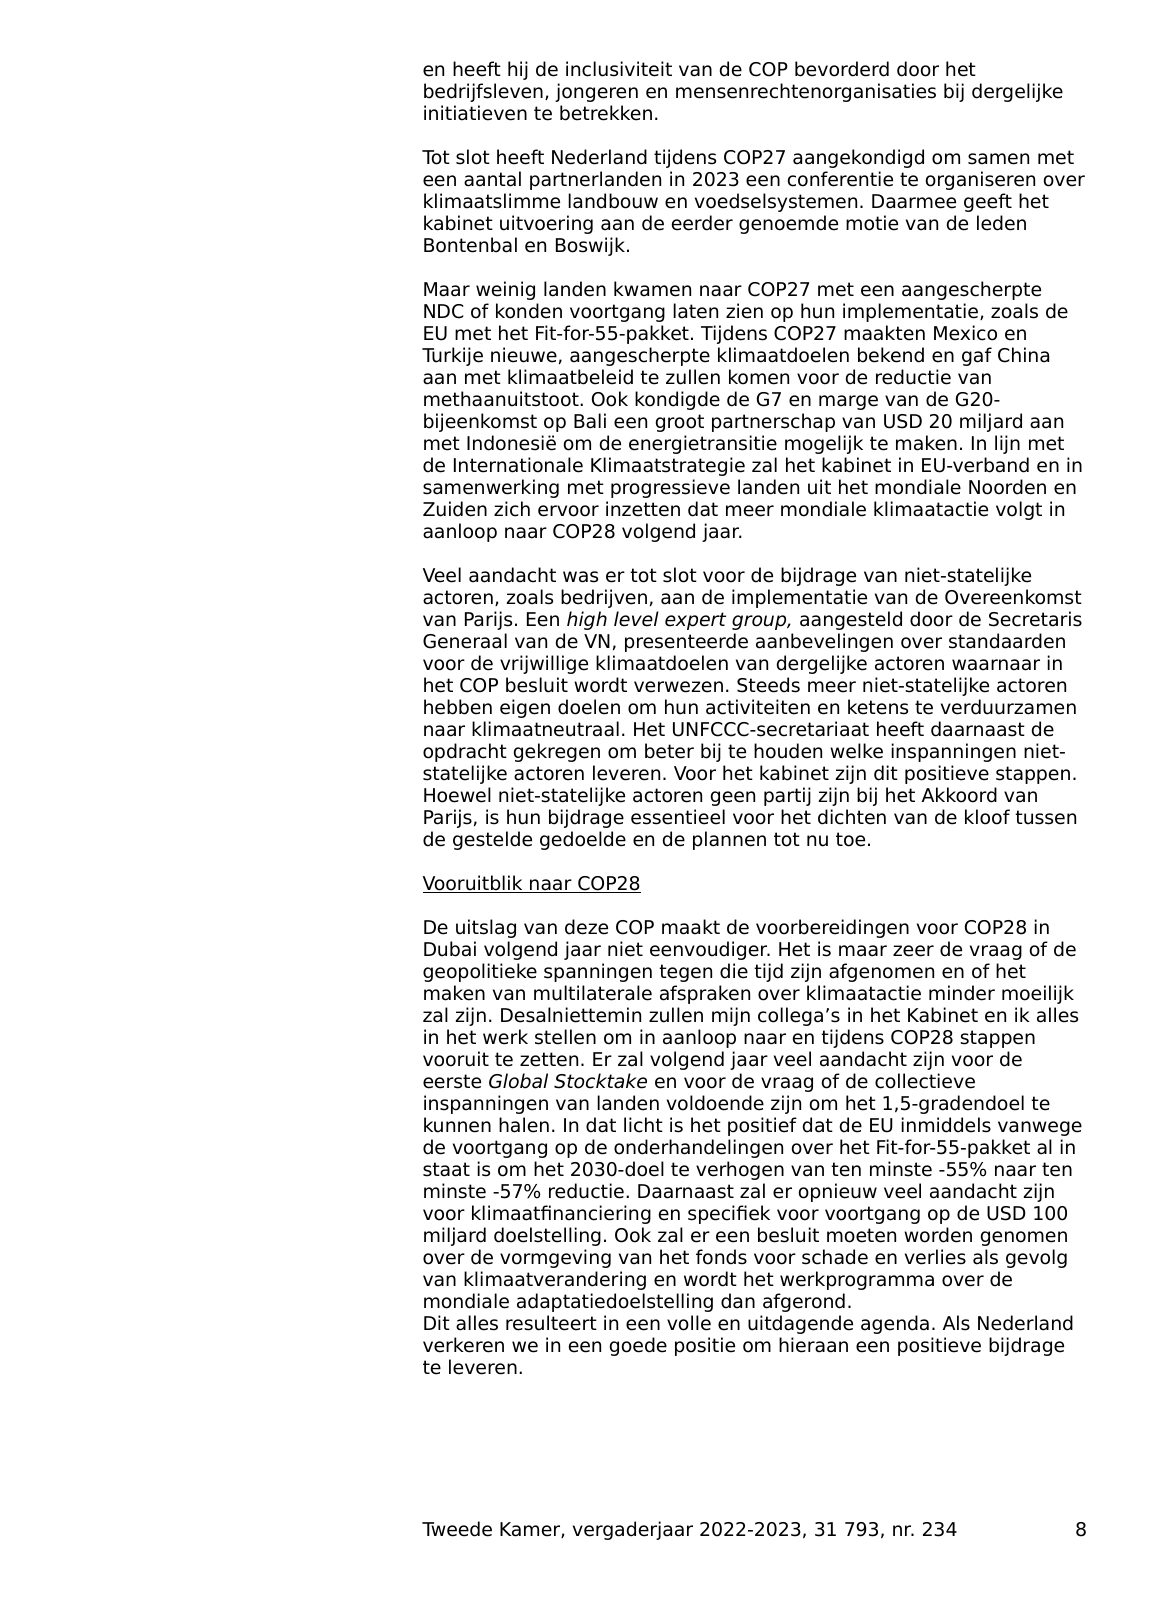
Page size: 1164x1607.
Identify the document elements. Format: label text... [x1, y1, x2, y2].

text De uitslag van deze COP maakt de voorbereidingen voor COP28 in Dubai volgend jaar niet eenvoudiger. Het is maar zeer de vraag of de geopolitieke spanningen tegen die tijd zijn afgenomen en of het maken van multilaterale afspraken over klimaatactie minder moeilijk zal zijn. Desalniettemin zullen mijn collega’s in het Kabinet en ik alles in het werk stellen om in aanloop naar en tijdens COP28 stappen vooruit te zetten. Er zal volgend jaar veel aandacht zijn voor de eerste Global Stocktake en voor de vraag of de collectieve inspanningen van landen voldoende zijn om het 1,5-gradendoel te kunnen halen. In dat licht is het positief dat de EU inmiddels vanwege de voortgang op de onderhandelingen over het Fit-for-55-pakket al in staat is om het 2030-doel te verhogen van ten minste -55% naar ten minste -57% reductie. Daarnaast zal er opnieuw veel aandacht zijn voor klimaatfinanciering en specifiek voor voortgang op de USD 100 miljard doelstelling. Ook zal er een besluit moeten worden genomen over de vormgeving van het fonds voor schade en verlies als gevolg van klimaatverandering en wordt het werkprogramma over de mondiale adaptatiedoelstelling dan afgerond. [422, 917, 1087, 1313]
text Veel aandacht was er tot slot voor de bijdrage van niet-statelijke actoren, zoals bedrijven, aan de implementatie van de Overeenkomst van Parijs. Een high level expert group, aangesteld door de Secretaris Generaal van de VN, presenteerde aanbevelingen over standaarden voor de vrijwillige klimaatdoelen van dergelijke actoren waarnaar in het COP besluit wordt verwezen. Steeds meer niet-statelijke actoren hebben eigen doelen om hun activiteiten en ketens te verduurzamen naar klimaatneutraal. Het UNFCCC-secretariaat heeft daarnaast de opdracht gekregen om beter bij te houden welke inspanningen niet-statelijke actoren leveren. Voor het kabinet zijn dit positieve stappen. Hoewel niet-statelijke actoren geen partij zijn bij het Akkoord van Parijs, is hun bijdrage essentieel voor het dichten van de kloof tussen de gestelde gedoelde en de plannen tot nu toe. [422, 565, 1087, 851]
text Maar weinig landen kwamen naar COP27 met een aangescherpte NDC of konden voortgang laten zien op hun implementatie, zoals de EU met het Fit-for-55-pakket. Tijdens COP27 maakten Mexico en Turkije nieuwe, aangescherpte klimaatdoelen bekend en gaf China aan met klimaatbeleid te zullen komen voor de reductie van methaanuitstoot. Ook kondigde de G7 en marge van de G20-bijeenkomst op Bali een groot partnerschap van USD 20 miljard aan met Indonesië om de energietransitie mogelijk te maken. In lijn met de Internationale Klimaatstrategie zal het kabinet in EU-verband en in samenwerking met progressieve landen uit het mondiale Noorden en Zuiden zich ervoor inzetten dat meer mondiale klimaatactie volgt in aanloop naar COP28 volgend jaar. [422, 279, 1087, 543]
subtitle Vooruitblik naar COP28 [422, 873, 1087, 895]
text en heeft hij de inclusiviteit van de COP bevorderd door het bedrijfsleven, jongeren en mensenrechtenorganisaties bij dergelijke initiatieven te betrekken. [422, 59, 1087, 125]
text Dit alles resulteert in een volle en uitdagende agenda. Als Nederland verkeren we in een goede positie om hieraan een positieve bijdrage te leveren. [422, 1313, 1087, 1379]
text Tot slot heeft Nederland tijdens COP27 aangekondigd om samen met een aantal partnerlanden in 2023 een conferentie te organiseren over klimaatslimme landbouw en voedselsystemen. Daarmee geeft het kabinet uitvoering aan de eerder genoemde motie van de leden Bontenbal en Boswijk. [422, 147, 1087, 257]
